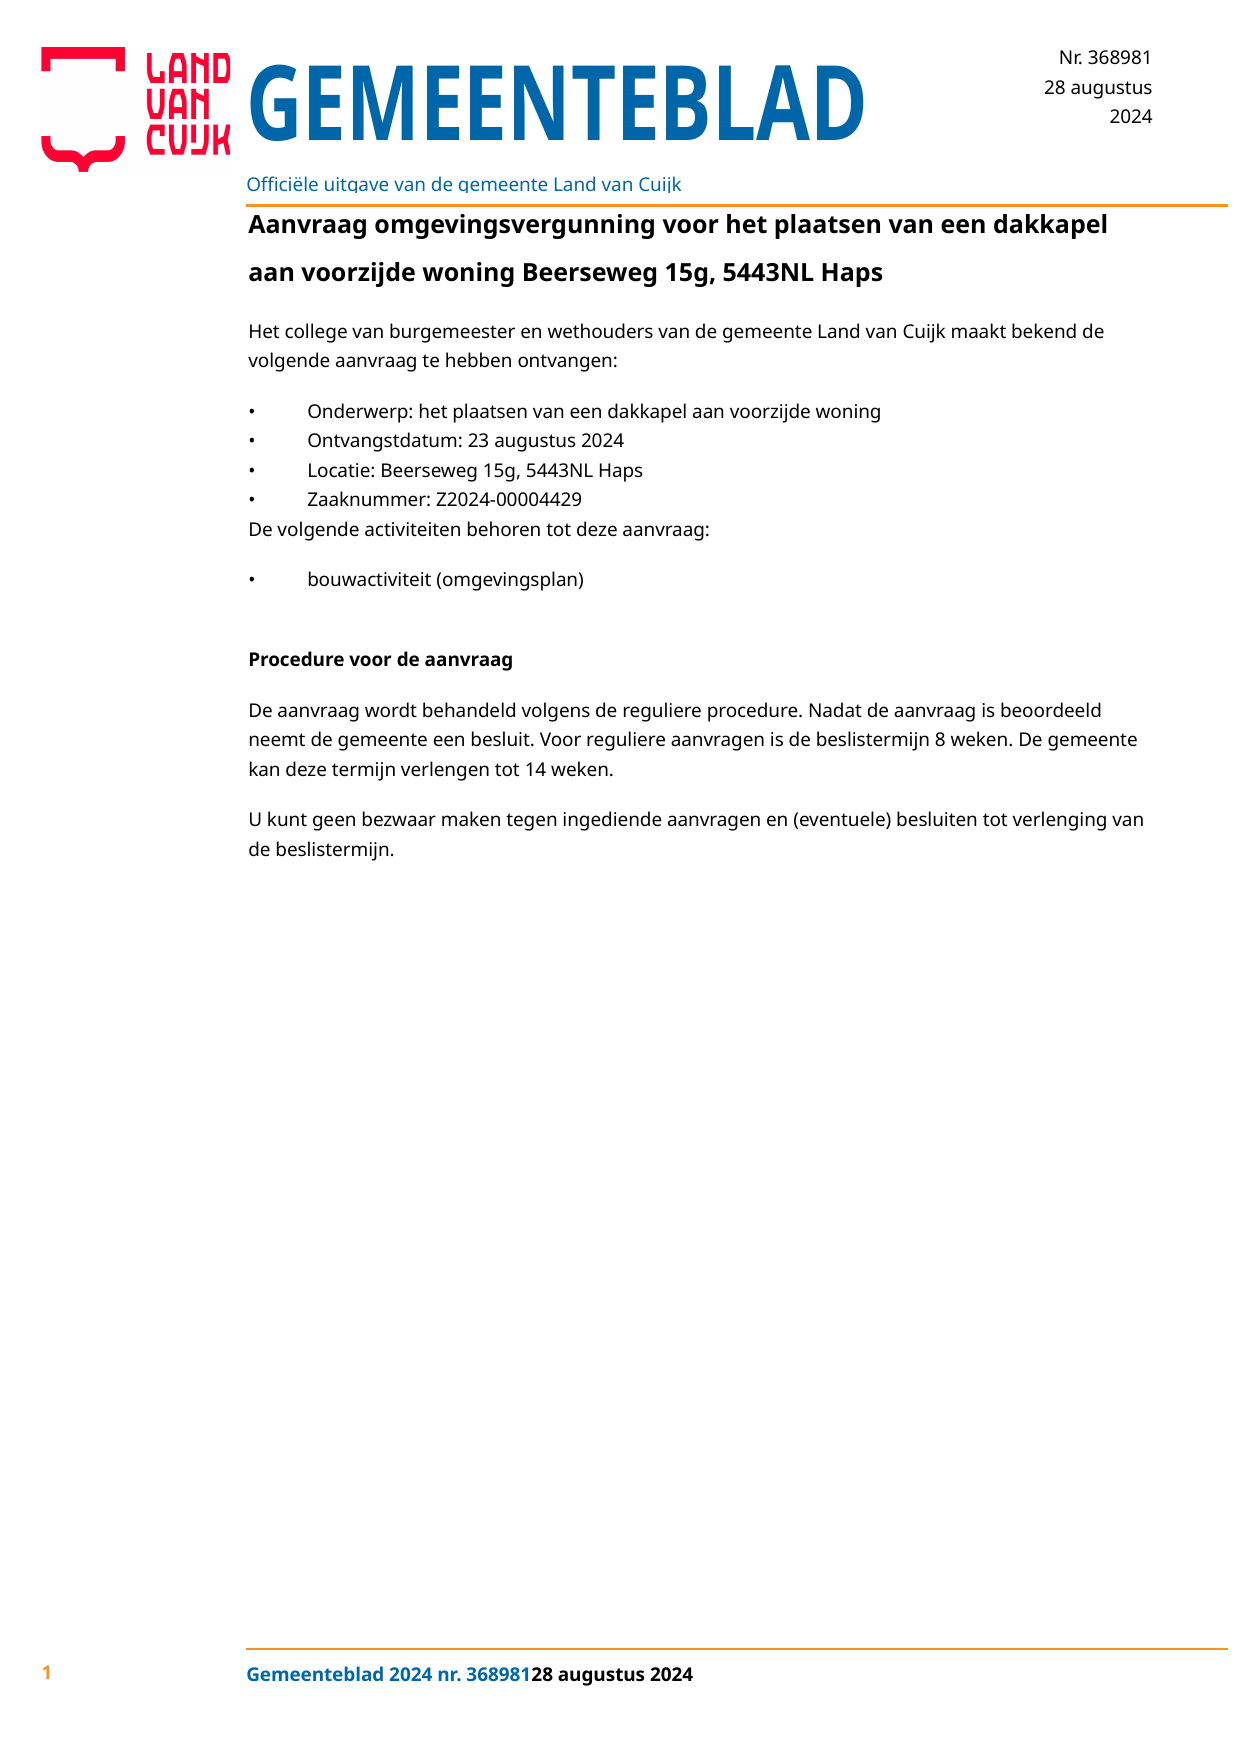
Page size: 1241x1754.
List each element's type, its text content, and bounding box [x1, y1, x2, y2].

picture [41, 47, 231, 172]
text U kunt geen bezwaar maken tegen ingediende aanvragen en (eventuele) besluiten tot verlenging van de beslistermijn. [248, 807, 1152, 862]
list Ontvangstdatum: 23 augustus 2024 [248, 427, 1152, 453]
list bouwactiviteit (omgevingsplan) [248, 567, 1152, 592]
text Procedure voor de aanvraag [248, 647, 1152, 672]
list Locatie: Beerseweg 15g, 5443NL Haps [248, 457, 1152, 483]
text Het college van burgemeester en wethouders van de gemeente Land van Cuijk maakt bekend de volgende aanvraag te hebben ontvangen: [248, 318, 1152, 373]
text Aanvraag omgevingsvergunning voor het plaatsen van een dakkapel aan voorzijde woning Beerseweg 15g, 5443NL Haps [248, 207, 1152, 288]
text De volgende activiteiten behoren tot deze aanvraag: [248, 516, 1152, 542]
list Zaaknummer: Z2024-00004429 [248, 487, 1152, 512]
text De aanvraag wordt behandeld volgens de reguliere procedure. Nadat de aanvraag is beoordeeld neemt de gemeente een besluit. Voor reguliere aanvragen is de beslistermijn 8 weken. De gemeente kan deze termijn verlengen tot 14 weken. [248, 697, 1152, 782]
list Onderwerp: het plaatsen van een dakkapel aan voorzijde woning [248, 398, 1152, 424]
